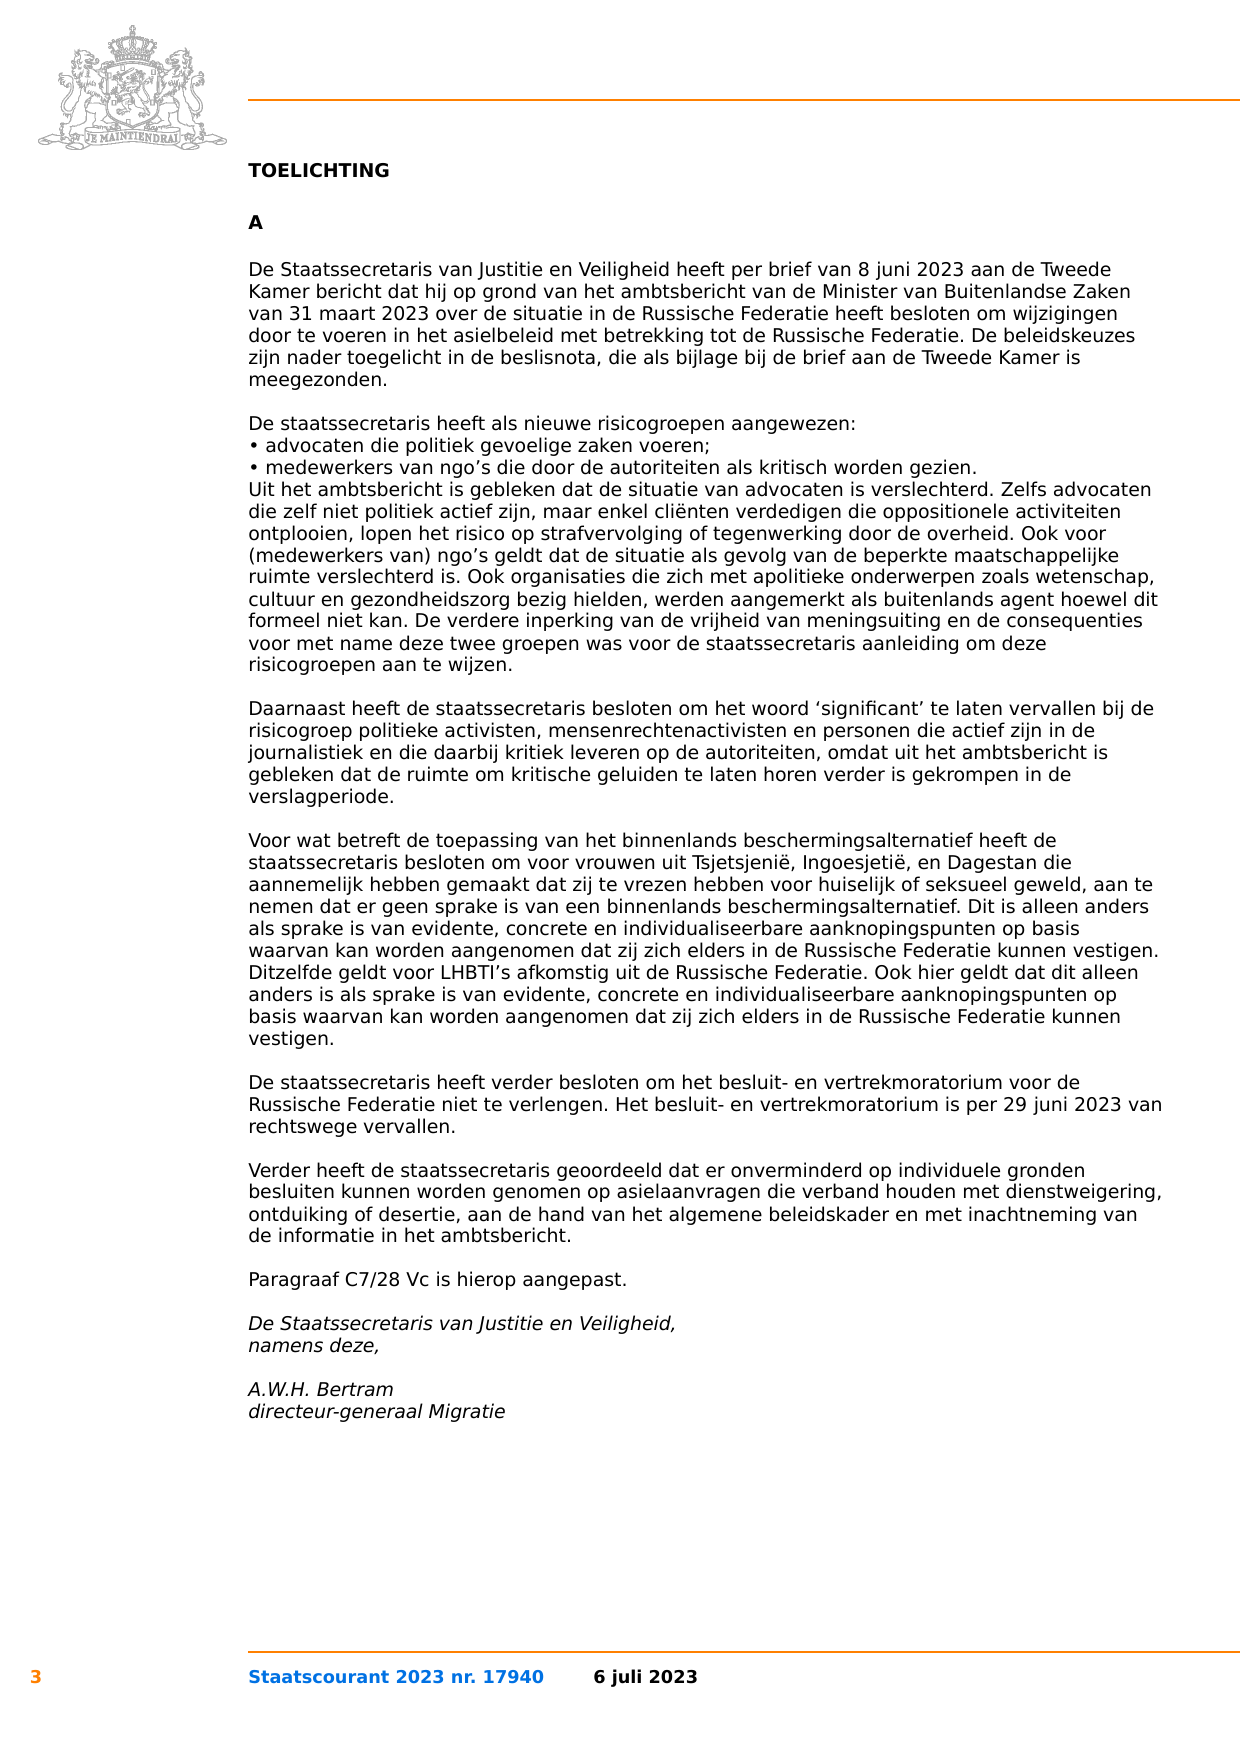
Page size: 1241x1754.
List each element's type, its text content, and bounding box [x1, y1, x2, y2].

subtitle TOELICHTING [248, 160, 1163, 182]
text • medewerkers van ngo’s die door de autoriteiten als kritisch worden gezien. [248, 457, 1163, 478]
text Daarnaast heeft de staatssecretaris besloten om het woord ‘significant’ te laten vervallen bij de risicogroep politieke activisten, mensenrechtenactivisten en personen die actief zijn in de journalistiek en die daarbij kritiek leveren op de autoriteiten, omdat uit het ambtsbericht is gebleken dat de ruimte om kritische geluiden te laten horen verder is gekrompen in de verslagperiode. [248, 698, 1163, 808]
picture [38, 25, 227, 150]
text Paragraaf C7/28 Vc is hierop aangepast. [248, 1269, 1163, 1291]
text De Staatssecretaris van Justitie en Veiligheid, namens deze, A.W.H. Bertram directeur-generaal Migratie [248, 1313, 1163, 1423]
text De staatssecretaris heeft verder besloten om het besluit- en vertrekmoratorium voor de Russische Federatie niet te verlengen. Het besluit- en vertrekmoratorium is per 29 juni 2023 van rechtswege vervallen. [248, 1072, 1163, 1138]
text Voor wat betreft de toepassing van het binnenlands beschermingsalternatief heeft de staatssecretaris besloten om voor vrouwen uit Tsjetsjenië, Ingoesjetië, en Dagestan die aannemelijk hebben gemaakt dat zij te vrezen hebben voor huiselijk of seksueel geweld, aan te nemen dat er geen sprake is van een binnenlands beschermingsalternatief. Dit is alleen anders als sprake is van evidente, concrete en individualiseerbare aanknopingspunten op basis waarvan kan worden aangenomen dat zij zich elders in de Russische Federatie kunnen vestigen. Ditzelfde geldt voor LHBTI’s afkomstig uit de Russische Federatie. Ook hier geldt dat dit alleen anders is als sprake is van evidente, concrete en individualiseerbare aanknopingspunten op basis waarvan kan worden aangenomen dat zij zich elders in de Russische Federatie kunnen vestigen. [248, 830, 1163, 1050]
subtitle A [248, 212, 1163, 234]
text De staatssecretaris heeft als nieuwe risicogroepen aangewezen: [248, 413, 1163, 434]
text Verder heeft de staatssecretaris geoordeeld dat er onverminderd op individuele gronden besluiten kunnen worden genomen op asielaanvragen die verband houden met dienstweigering, ontduiking of desertie, aan de hand van het algemene beleidskader en met inachtneming van de informatie in het ambtsbericht. [248, 1159, 1163, 1247]
text • advocaten die politiek gevoelige zaken voeren; [248, 434, 1163, 457]
text Uit het ambtsbericht is gebleken dat de situatie van advocaten is verslechterd. Zelfs advocaten die zelf niet politiek actief zijn, maar enkel cliënten verdedigen die oppositionele activiteiten ontplooien, lopen het risico op strafvervolging of tegenwerking door de overheid. Ook voor (medewerkers van) ngo’s geldt dat de situatie als gevolg van de beperkte maatschappelijke ruimte verslechterd is. Ook organisaties die zich met apolitieke onderwerpen zoals wetenschap, cultuur en gezondheidszorg bezig hielden, werden aangemerkt als buitenlands agent hoewel dit formeel niet kan. De verdere inperking van de vrijheid van meningsuiting en de consequenties voor met name deze twee groepen was voor de staatssecretaris aanleiding om deze risicogroepen aan te wijzen. [248, 478, 1163, 676]
text De Staatssecretaris van Justitie en Veiligheid heeft per brief van 8 juni 2023 aan de Tweede Kamer bericht dat hij op grond van het ambtsbericht van de Minister van Buitenlandse Zaken van 31 maart 2023 over de situatie in de Russische Federatie heeft besloten om wijzigingen door te voeren in het asielbeleid met betrekking tot de Russische Federatie. De beleidskeuzes zijn nader toegelicht in de beslisnota, die als bijlage bij de brief aan de Tweede Kamer is meegezonden. [248, 259, 1163, 391]
